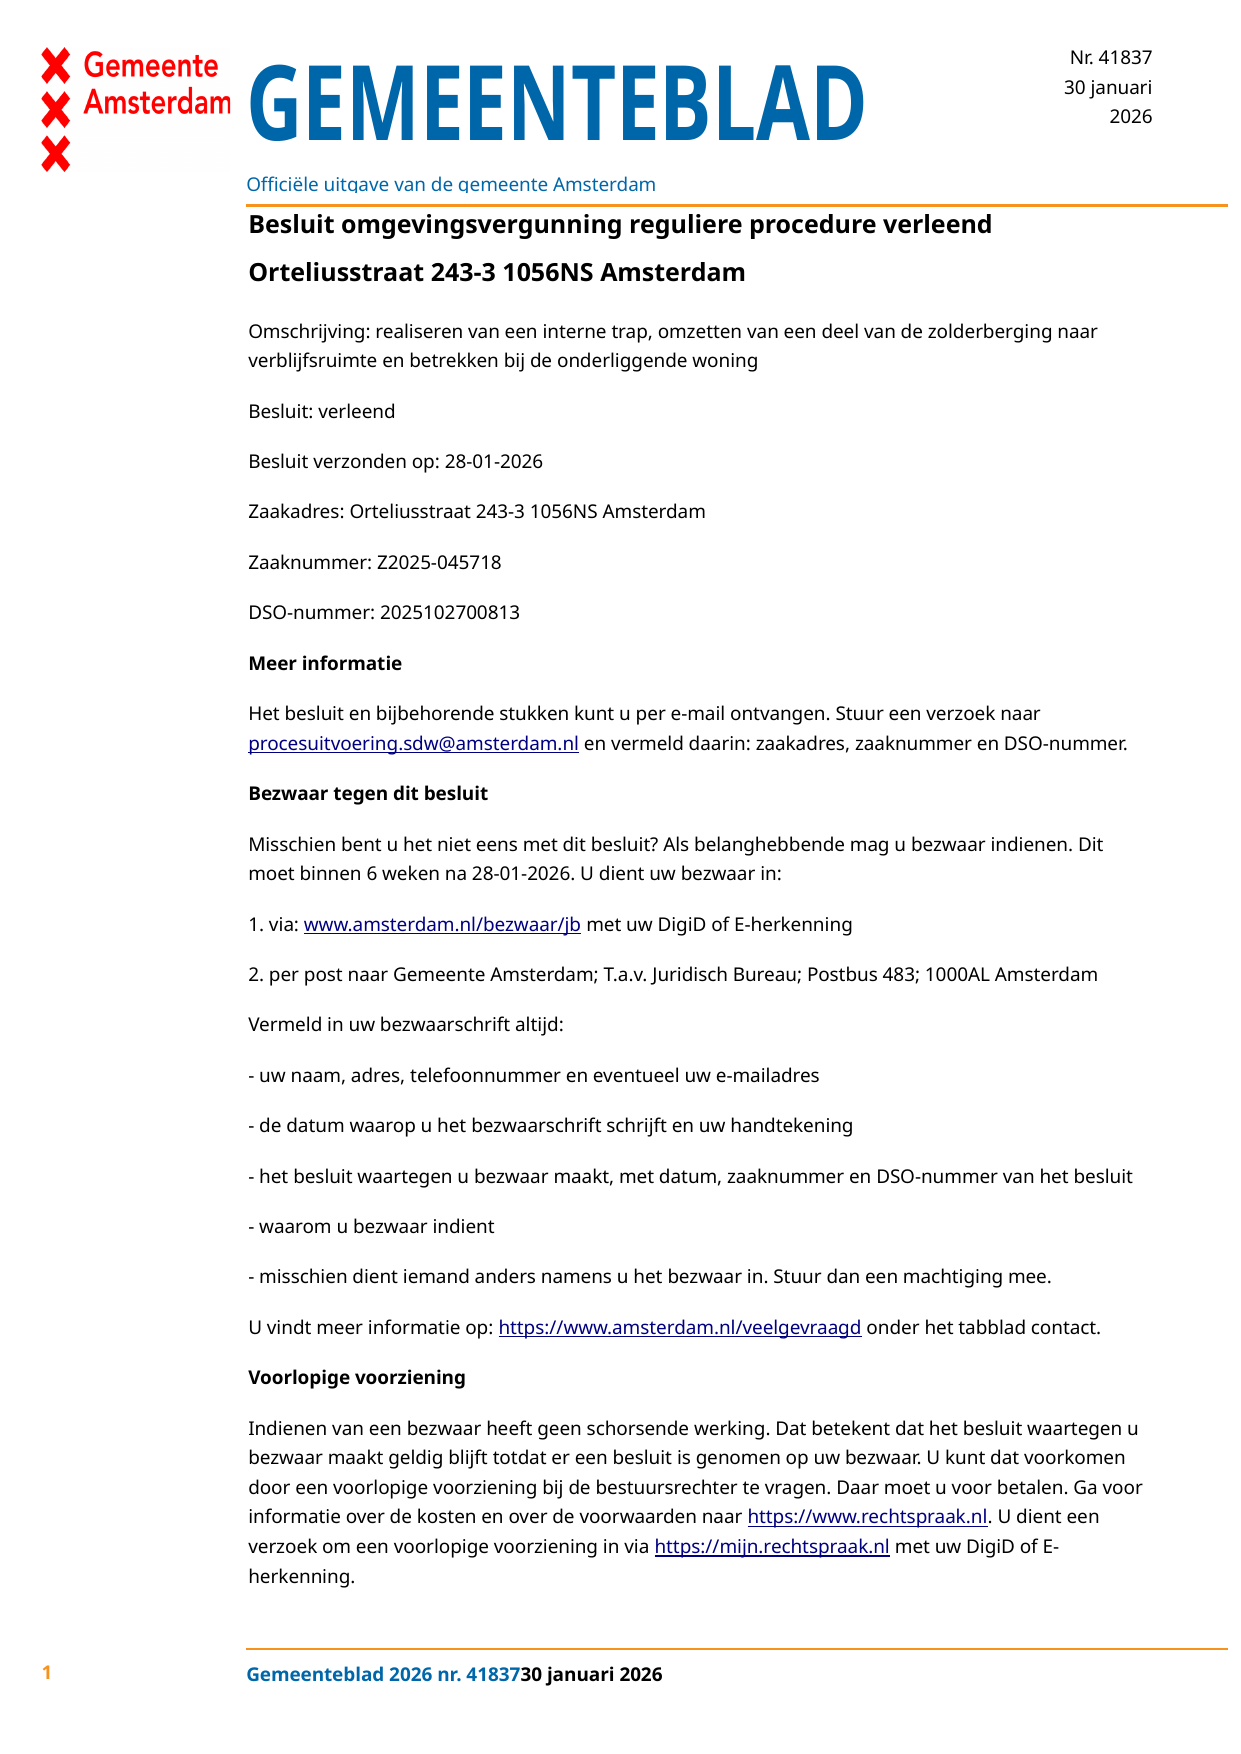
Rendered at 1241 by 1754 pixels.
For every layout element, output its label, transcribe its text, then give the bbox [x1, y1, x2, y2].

text - het besluit waartegen u bezwaar maakt, met datum, zaaknummer en DSO-nummer van het besluit [248, 1163, 1152, 1189]
text Voorlopige voorziening [248, 1364, 1152, 1390]
text Zaakadres: Orteliusstraat 243-3 1056NS Amsterdam [248, 499, 1152, 524]
text Besluit: verleend [248, 398, 1152, 424]
text 1. via: www.amsterdam.nl/bezwaar/jb met uw DigiD of E-herkenning [248, 911, 1152, 937]
picture [41, 47, 231, 172]
text U vindt meer informatie op: https://www.amsterdam.nl/veelgevraagd onder het tabblad contact. [248, 1314, 1152, 1340]
text - waarom u bezwaar indient [248, 1213, 1152, 1239]
text - de datum waarop u het bezwaarschrift schrijft en uw handtekening [248, 1112, 1152, 1138]
text - misschien dient iemand anders namens u het bezwaar in. Stuur dan een machtiging mee. [248, 1264, 1152, 1289]
text Besluit verzonden op: 28-01-2026 [248, 448, 1152, 474]
text Het besluit en bijbehorende stukken kunt u per e-mail ontvangen. Stuur een verzoek naar procesuitvoering.sdw@amsterdam.nl en vermeld daarin: zaakadres, zaaknummer en DSO-nummer. [248, 700, 1152, 756]
text Meer informatie [248, 650, 1152, 676]
text Zaaknummer: Z2025-045718 [248, 549, 1152, 575]
text Besluit omgevingsvergunning reguliere procedure verleend Orteliusstraat 243-3 1056NS Amsterdam [248, 207, 1152, 288]
text Misschien bent u het niet eens met dit besluit? Als belanghebbende mag u bezwaar indienen. Dit moet binnen 6 weken na 28-01-2026. U dient uw bezwaar in: [248, 831, 1152, 886]
text Vermeld in uw bezwaarschrift altijd: [248, 1012, 1152, 1037]
text Omschrijving: realiseren van een interne trap, omzetten van een deel van de zolderberging naar verblijfsruimte en betrekken bij de onderliggende woning [248, 318, 1152, 373]
text Indienen van een bezwaar heeft geen schorsende werking. Dat betekent dat het besluit waartegen u bezwaar maakt geldig blijft totdat er een besluit is genomen op uw bezwaar. U kunt dat voorkomen door een voorlopige voorziening bij de bestuursrechter te vragen. Daar moet u voor betalen. Ga voor informatie over de kosten en over de voorwaarden naar https://www.rechtspraak.nl. U dient een verzoek om een voorlopige voorziening in via https://mijn.rechtspraak.nl met uw DigiD of E-herkenning. [248, 1415, 1152, 1589]
text - uw naam, adres, telefoonnummer en eventueel uw e-mailadres [248, 1062, 1152, 1088]
text Bezwaar tegen dit besluit [248, 780, 1152, 806]
text DSO-nummer: 2025102700813 [248, 599, 1152, 625]
text 2. per post naar Gemeente Amsterdam; T.a.v. Juridisch Bureau; Postbus 483; 1000AL Amsterdam [248, 961, 1152, 987]
